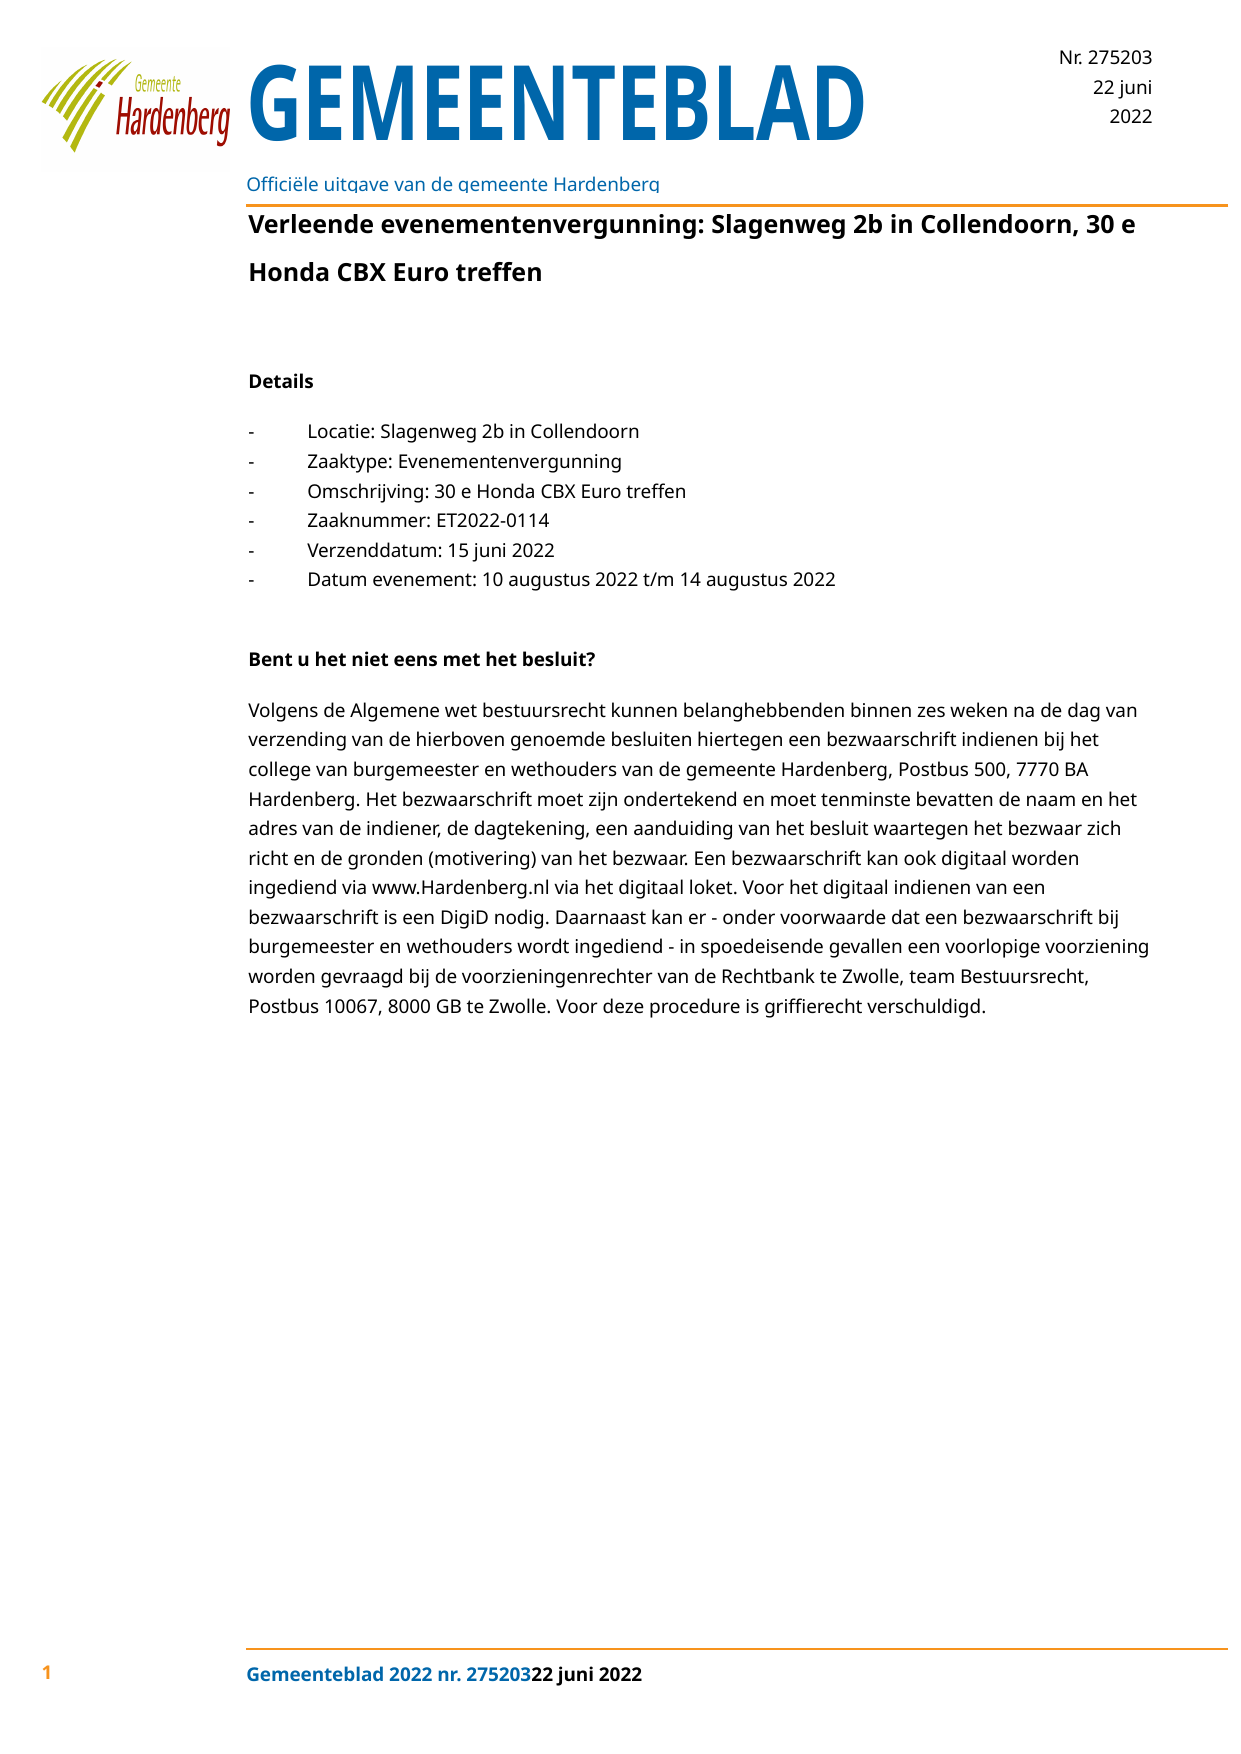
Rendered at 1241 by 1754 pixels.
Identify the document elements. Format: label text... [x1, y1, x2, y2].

list Verzenddatum: 15 juni 2022 [248, 537, 1152, 563]
list Omschrijving: 30 e Honda CBX Euro treffen [248, 478, 1152, 504]
picture [41, 47, 231, 172]
list Locatie: Slagenweg 2b in Collendoorn [248, 419, 1152, 444]
list Datum evenement: 10 augustus 2022 t/m 14 augustus 2022 [248, 567, 1152, 592]
list Zaaktype: Evenementenvergunning [248, 448, 1152, 474]
text Verleende evenementenvergunning: Slagenweg 2b in Collendoorn, 30 e Honda CBX Euro treffen [248, 207, 1152, 288]
text Details [248, 368, 1152, 394]
text Bent u het niet eens met het besluit? [248, 647, 1152, 672]
text Volgens de Algemene wet bestuursrecht kunnen belanghebbenden binnen zes weken na de dag van verzending van de hierboven genoemde besluiten hiertegen een bezwaarschrift indienen bij het college van burgemeester en wethouders van de gemeente Hardenberg, Postbus 500, 7770 BA Hardenberg. Het bezwaarschrift moet zijn ondertekend en moet tenminste bevatten de naam en het adres van de indiener, de dagtekening, een aanduiding van het besluit waartegen het bezwaar zich richt en de gronden (motivering) van het bezwaar. Een bezwaarschrift kan ook digitaal worden ingediend via www.Hardenberg.nl via het digitaal loket. Voor het digitaal indienen van een bezwaarschrift is een DigiD nodig. Daarnaast kan er - onder voorwaarde dat een bezwaarschrift bij burgemeester en wethouders wordt ingediend - in spoedeisende gevallen een voorlopige voorziening worden gevraagd bij de voorzieningenrechter van de Rechtbank te Zwolle, team Bestuursrecht, Postbus 10067, 8000 GB te Zwolle. Voor deze procedure is griffierecht verschuldigd. [248, 697, 1152, 1019]
list Zaaknummer: ET2022-0114 [248, 507, 1152, 533]
